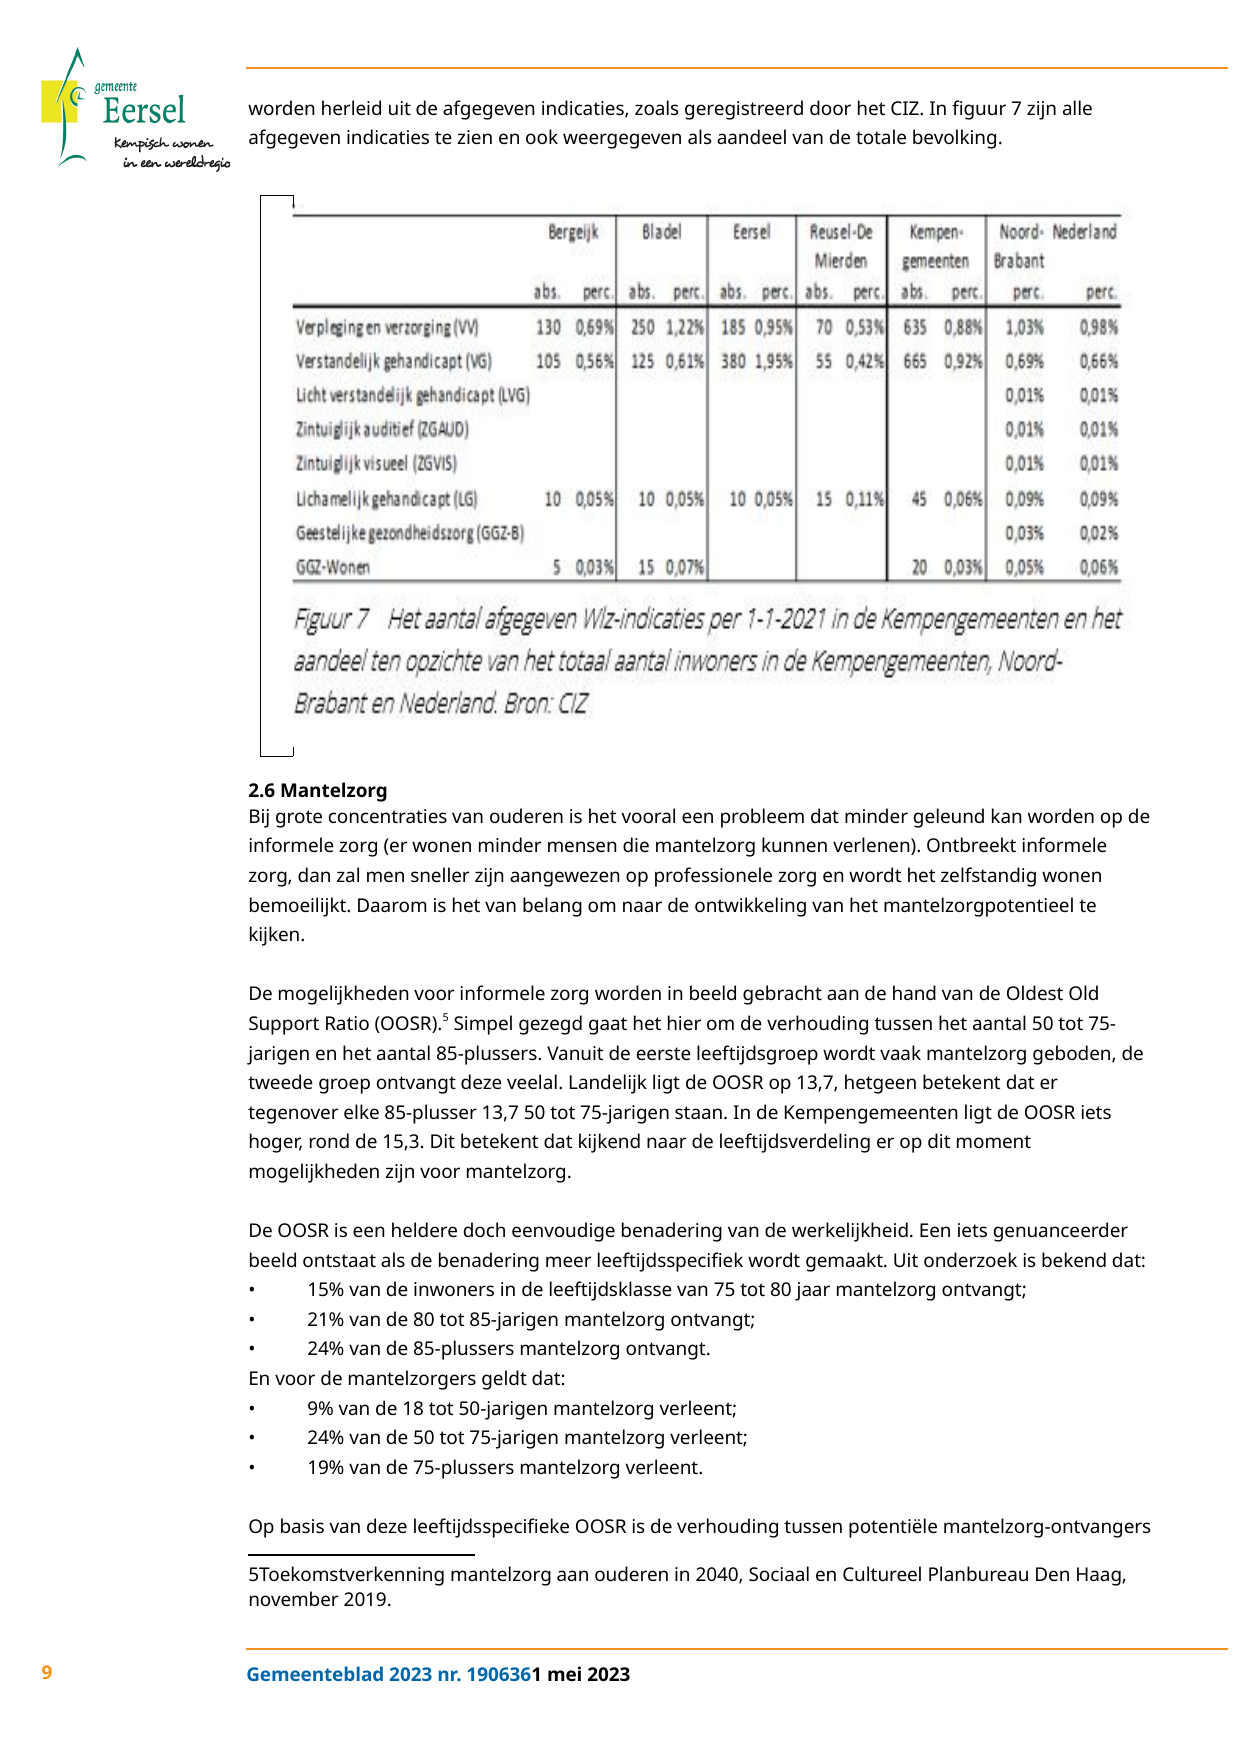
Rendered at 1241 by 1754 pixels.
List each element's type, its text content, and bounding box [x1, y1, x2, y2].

text 2.6 Mantelzorg [248, 777, 1152, 803]
text De OOSR is een heldere doch eenvoudige benadering van de werkelijkheid. Een iets genuanceerder beeld ontstaat als de benadering meer leeftijdsspecifiek wordt gemaakt. Uit onderzoek is bekend dat: [248, 1217, 1152, 1273]
list 19% van de 75-plussers mantelzorg verleent. [248, 1454, 1152, 1480]
picture [268, 204, 1157, 747]
list 15% van de inwoners in de leeftijdsklasse van 75 tot 80 jaar mantelzorg ontvangt; [248, 1276, 1152, 1302]
list 24% van de 50 tot 75-jarigen mantelzorg verleent; [248, 1424, 1152, 1450]
text De mogelijkheden voor informele zorg worden in beeld gebracht aan de hand van de Oldest Old Support Ratio (OOSR). Simpel gezegd gaat het hier om de verhouding tussen het aantal 50 tot 75-jarigen en het aantal 85-plussers. Vanuit de eerste leeftijdsgroep wordt vaak mantelzorg geboden, de tweede groep ontvangt deze veelal. Landelijk ligt de OOSR op 13,7, hetgeen betekent dat er tegenover elke 85-plusser 13,7 50 tot 75-jarigen staan. In de Kempengemeenten ligt de OOSR iets hoger, rond de 15,3. Dit betekent dat kijkend naar de leeftijdsverdeling er op dit moment mogelijkheden zijn voor mantelzorg. [248, 981, 1152, 1184]
text worden herleid uit de afgegeven indicaties, zoals geregistreerd door het CIZ. In figuur 7 zijn alle afgegeven indicaties te zien en ook weergegeven als aandeel van de totale bevolking. [248, 95, 1152, 150]
list 24% van de 85-plussers mantelzorg ontvangt. [248, 1336, 1152, 1361]
text En voor de mantelzorgers geldt dat: [248, 1365, 1152, 1391]
list 21% van de 80 tot 85-jarigen mantelzorg ontvangt; [248, 1306, 1152, 1332]
picture [41, 47, 231, 172]
text Toekomstverkenning mantelzorg aan ouderen in 2040, Sociaal en Cultureel Planbureau Den Haag, november 2019. [248, 1561, 1152, 1612]
list 9% van de 18 tot 50-jarigen mantelzorg verleent; [248, 1395, 1152, 1421]
text Op basis van deze leeftijdsspecifieke OOSR is de verhouding tussen potentiële mantelzorg-ontvangers [248, 1513, 1152, 1539]
text Bij grote concentraties van ouderen is het vooral een probleem dat minder geleund kan worden op de informele zorg (er wonen minder mensen die mantelzorg kunnen verlenen). Ontbreekt informele zorg, dan zal men sneller zijn aangewezen op professionele zorg en wordt het zelfstandig wonen bemoeilijkt. Daarom is het van belang om naar de ontwikkeling van het mantelzorgpotentieel te kijken. [248, 803, 1152, 947]
